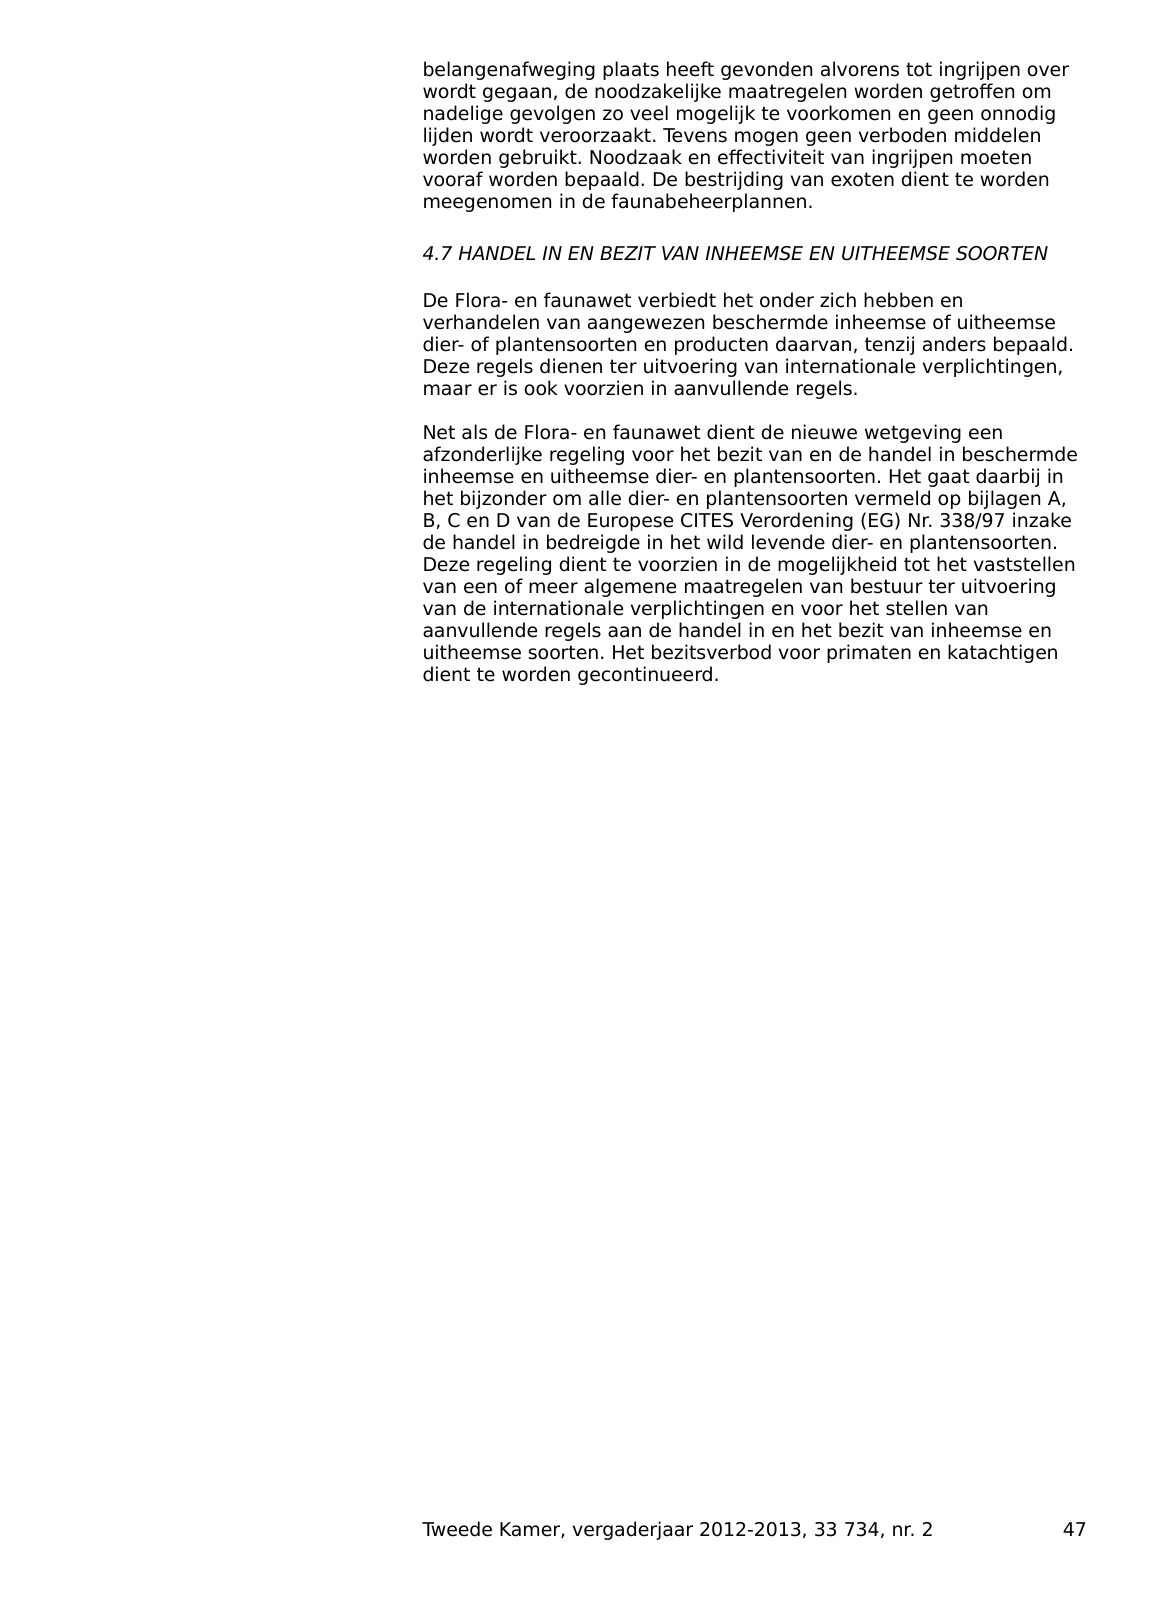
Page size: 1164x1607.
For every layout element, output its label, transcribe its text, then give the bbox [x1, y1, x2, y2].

text belangenafweging plaats heeft gevonden alvorens tot ingrijpen over wordt gegaan, de noodzakelijke maatregelen worden getroffen om nadelige gevolgen zo veel mogelijk te voorkomen en geen onnodig lijden wordt veroorzaakt. Tevens mogen geen verboden middelen worden gebruikt. Noodzaak en effectiviteit van ingrijpen moeten vooraf worden bepaald. De bestrijding van exoten dient te worden meegenomen in de faunabeheerplannen. [422, 59, 1087, 213]
subtitle 4.7 HANDEL IN EN BEZIT VAN INHEEMSE EN UITHEEMSE SOORTEN [422, 243, 1087, 265]
text Net als de Flora- en faunawet dient de nieuwe wetgeving een afzonderlijke regeling voor het bezit van en de handel in beschermde inheemse en uitheemse dier- en plantensoorten. Het gaat daarbij in het bijzonder om alle dier- en plantensoorten vermeld op bijlagen A, B, C en D van de Europese CITES Verordening (EG) Nr. 338/97 inzake de handel in bedreigde in het wild levende dier- en plantensoorten. Deze regeling dient te voorzien in de mogelijkheid tot het vaststellen van een of meer algemene maatregelen van bestuur ter uitvoering van de internationale verplichtingen en voor het stellen van aanvullende regels aan de handel in en het bezit van inheemse en uitheemse soorten. Het bezitsverbod voor primaten en katachtigen dient te worden gecontinueerd. [422, 422, 1087, 686]
text De Flora- en faunawet verbiedt het onder zich hebben en verhandelen van aangewezen beschermde inheemse of uitheemse dier- of plantensoorten en producten daarvan, tenzij anders bepaald. Deze regels dienen ter uitvoering van internationale verplichtingen, maar er is ook voorzien in aanvullende regels. [422, 290, 1087, 400]
